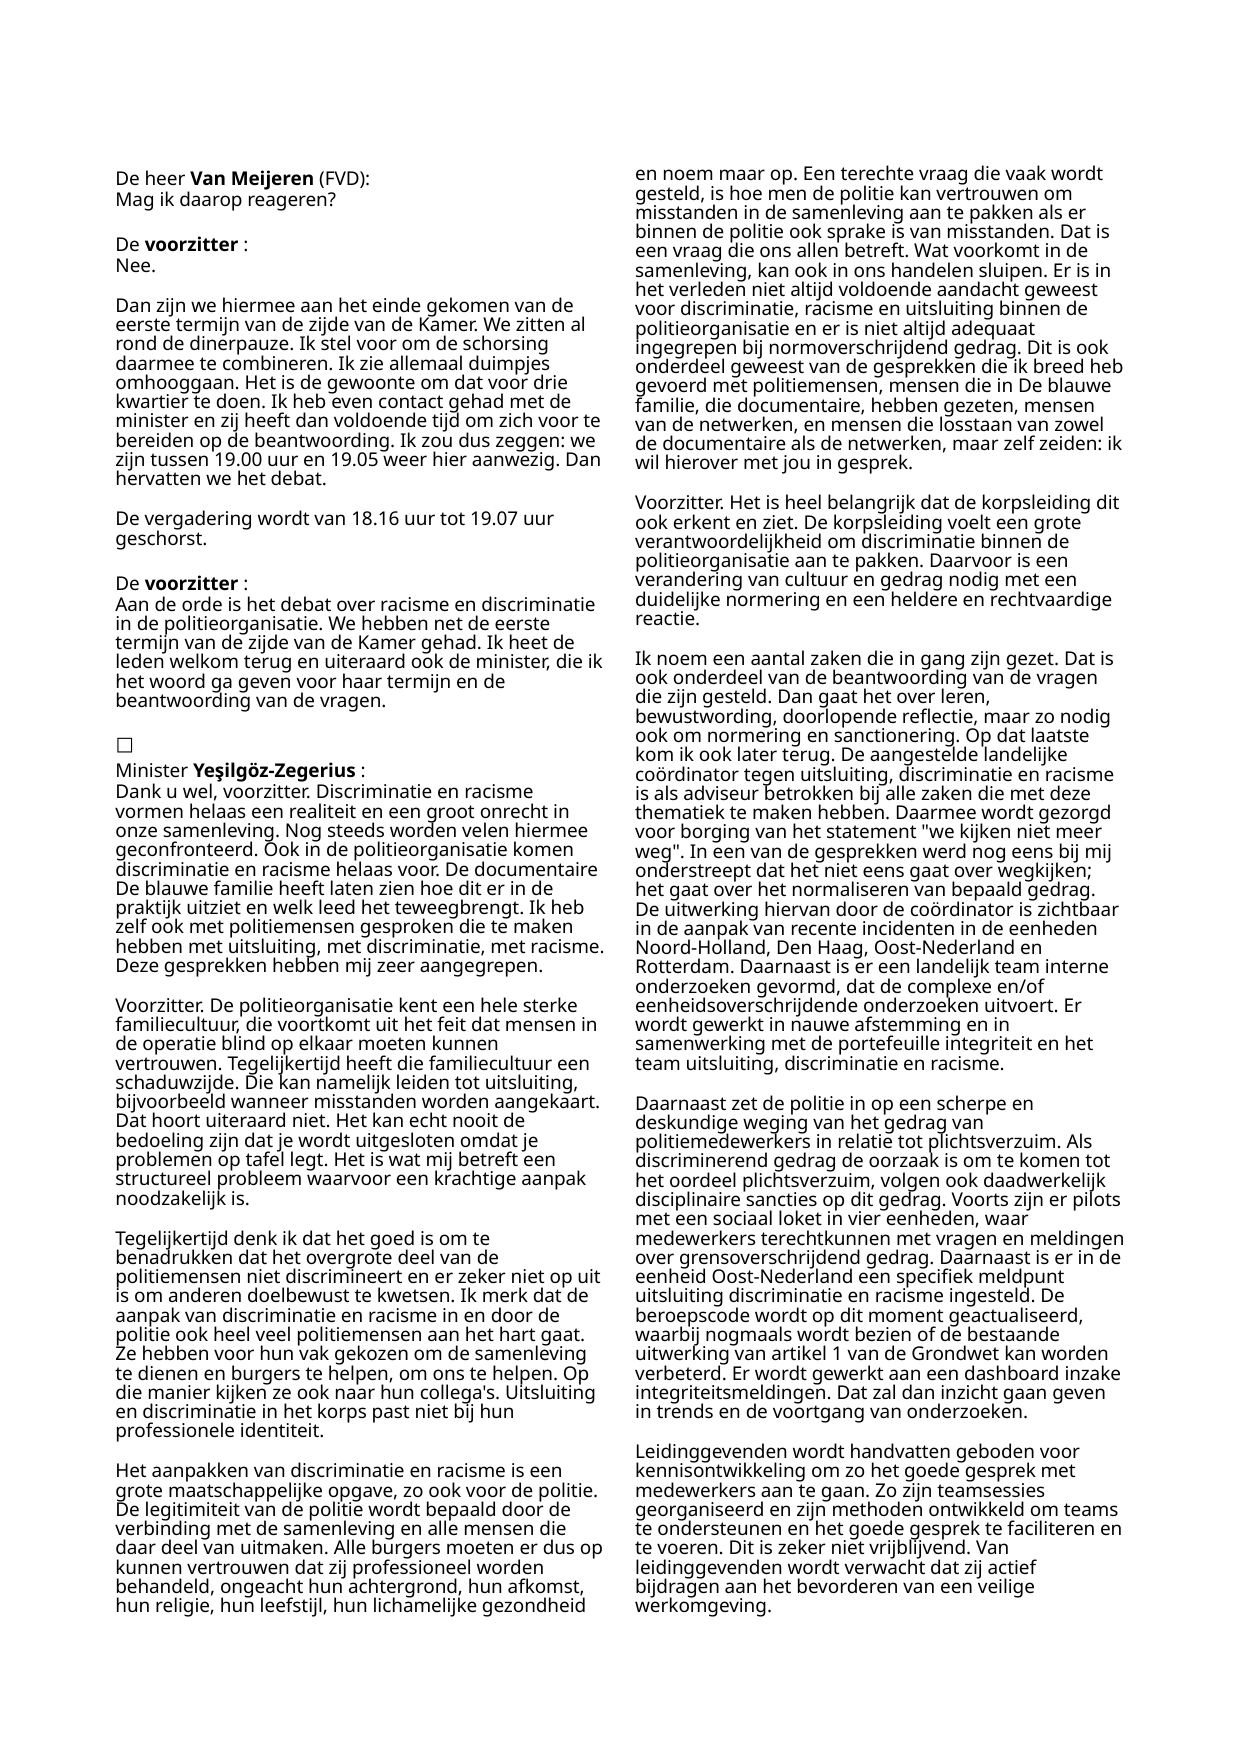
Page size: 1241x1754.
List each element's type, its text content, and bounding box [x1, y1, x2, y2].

text Dan zijn we hiermee aan het einde gekomen van de eerste termijn van de zijde van de Kamer. We zitten al rond de dinerpauze. Ik stel voor om de schorsing daarmee te combineren. Ik zie allemaal duimpjes omhooggaan. Het is de gewoonte om dat voor drie kwartier te doen. Ik heb even contact gehad met de minister en zij heeft dan voldoende tijd om zich voor te bereiden op de beantwoording. Ik zou dus zeggen: we zijn tussen 19.00 uur en 19.05 weer hier aanwezig. Dan hervatten we het debat. [115, 297, 605, 489]
text De voorzitter : [115, 570, 605, 596]
text Het aanpakken van discriminatie en racisme is een grote maatschappelijke opgave, zo ook voor de politie. De legitimiteit van de politie wordt bepaald door de verbinding met de samenleving en alle mensen die daar deel van uitmaken. Alle burgers moeten er dus op kunnen vertrouwen dat zij professioneel worden behandeld, ongeacht hun achtergrond, hun afkomst, hun religie, hun leefstijl, hun lichamelijke gezondheid [115, 1462, 605, 1616]
text De voorzitter : [115, 231, 605, 257]
text De vergadering wordt van 18.16 uur tot 19.07 uur geschorst. [115, 510, 605, 549]
text Tegelijkertijd denk ik dat het goed is om te benadrukken dat het overgrote deel van de politiemensen niet discrimineert en er zeker niet op uit is om anderen doelbewust te kwetsen. Ik merk dat de aanpak van discriminatie en racisme in en door de politie ook heel veel politiemensen aan het hart gaat. Ze hebben voor hun vak gekozen om de samenleving te dienen en burgers te helpen, om ons te helpen. Op die manier kijken ze ook naar hun collega's. Uitsluiting en discriminatie in het korps past niet bij hun professionele identiteit. [115, 1229, 605, 1442]
text Daarnaast zet de politie in op een scherpe en deskundige weging van het gedrag van politiemedewerkers in relatie tot plichtsverzuim. Als discriminerend gedrag de oorzaak is om te komen tot het oordeel plichtsverzuim, volgen ook daadwerkelijk disciplinaire sancties op dit gedrag. Voorts zijn er pilots met een sociaal loket in vier eenheden, waar medewerkers terechtkunnen met vragen en meldingen over grensoverschrijdend gedrag. Daarnaast is er in de eenheid Oost-Nederland een specifiek meldpunt uitsluiting discriminatie en racisme ingesteld. De beroepscode wordt op dit moment geactualiseerd, waarbij nogmaals wordt bezien of de bestaande uitwerking van artikel 1 van de Grondwet kan worden verbeterd. Er wordt gewerkt aan een dashboard inzake integriteitsmeldingen. Dat zal dan inzicht gaan geven in trends en de voortgang van onderzoeken. [635, 1095, 1125, 1422]
text Aan de orde is het debat over racisme en discriminatie in de politieorganisatie. We hebben net de eerste termijn van de zijde van de Kamer gehad. Ik heet de leden welkom terug en uiteraard ook de minister, die ik het woord ga geven voor haar termijn en de beantwoording van de vragen. [115, 596, 605, 711]
text Mag ik daarop reageren? [115, 191, 605, 210]
text Voorzitter. Het is heel belangrijk dat de korpsleiding dit ook erkent en ziet. De korpsleiding voelt een grote verantwoordelijkheid om discriminatie binnen de politieorganisatie aan te pakken. Daarvoor is een verandering van cultuur en gedrag nodig met een duidelijke normering en een heldere en rechtvaardige reactie. [635, 494, 1125, 629]
text Minister Yeşilgöz-Zegerius : [115, 758, 605, 783]
text Nee. [115, 257, 605, 276]
text Ik noem een aantal zaken die in gang zijn gezet. Dat is ook onderdeel van de beantwoording van de vragen die zijn gesteld. Dan gaat het over leren, bewustwording, doorlopende reflectie, maar zo nodig ook om normering en sanctionering. Op dat laatste kom ik ook later terug. De aangestelde landelijke coördinator tegen uitsluiting, discriminatie en racisme is als adviseur betrokken bij alle zaken die met deze thematiek te maken hebben. Daarmee wordt gezorgd voor borging van het statement "we kijken niet meer weg". In een van de gesprekken werd nog eens bij mij onderstreept dat het niet eens gaat over wegkijken; het gaat over het normaliseren van bepaald gedrag. De uitwerking hiervan door de coördinator is zichtbaar in de aanpak van recente incidenten in de eenheden Noord-Holland, Den Haag, Oost-Nederland en Rotterdam. Daarnaast is er een landelijk team interne onderzoeken gevormd, dat de complexe en/of eenheidsoverschrijdende onderzoeken uitvoert. Er wordt gewerkt in nauwe afstemming en in samenwerking met de portefeuille integriteit en het team uitsluiting, discriminatie en racisme. [635, 650, 1125, 1074]
text De heer Van Meijeren (FVD): [115, 165, 605, 191]
text Voorzitter. De politieorganisatie kent een hele sterke familiecultuur, die voortkomt uit het feit dat mensen in de operatie blind op elkaar moeten kunnen vertrouwen. Tegelijkertijd heeft die familiecultuur een schaduwzijde. Die kan namelijk leiden tot uitsluiting, bijvoorbeeld wanneer misstanden worden aangekaart. Dat hoort uiteraard niet. Het kan echt nooit de bedoeling zijn dat je wordt uitgesloten omdat je problemen op tafel legt. Het is wat mij betreft een structureel probleem waarvoor een krachtige aanpak noodzakelijk is. [115, 997, 605, 1209]
text ⬜ [115, 732, 605, 758]
text en noem maar op. Een terechte vraag die vaak wordt gesteld, is hoe men de politie kan vertrouwen om misstanden in de samenleving aan te pakken als er binnen de politie ook sprake is van misstanden. Dat is een vraag die ons allen betreft. Wat voorkomt in de samenleving, kan ook in ons handelen sluipen. Er is in het verleden niet altijd voldoende aandacht geweest voor discriminatie, racisme en uitsluiting binnen de politieorganisatie en er is niet altijd adequaat ingegrepen bij normoverschrijdend gedrag. Dit is ook onderdeel geweest van de gesprekken die ik breed heb gevoerd met politiemensen, mensen die in De blauwe familie, die documentaire, hebben gezeten, mensen van de netwerken, en mensen die losstaan van zowel de documentaire als de netwerken, maar zelf zeiden: ik wil hierover met jou in gesprek. [635, 165, 1125, 474]
text Dank u wel, voorzitter. Discriminatie en racisme vormen helaas een realiteit en een groot onrecht in onze samenleving. Nog steeds worden velen hiermee geconfronteerd. Ook in de politieorganisatie komen discriminatie en racisme helaas voor. De documentaire De blauwe familie heeft laten zien hoe dit er in de praktijk uitziet en welk leed het teweegbrengt. Ik heb zelf ook met politiemensen gesproken die te maken hebben met uitsluiting, met discriminatie, met racisme. Deze gesprekken hebben mij zeer aangegrepen. [115, 783, 605, 976]
text Leidinggevenden wordt handvatten geboden voor kennisontwikkeling om zo het goede gesprek met medewerkers aan te gaan. Zo zijn teamsessies georganiseerd en zijn methoden ontwikkeld om teams te ondersteunen en het goede gesprek te faciliteren en te voeren. Dit is zeker niet vrijblijvend. Van leidinggevenden wordt verwacht dat zij actief bijdragen aan het bevorderen van een veilige werkomgeving. [635, 1443, 1125, 1616]
